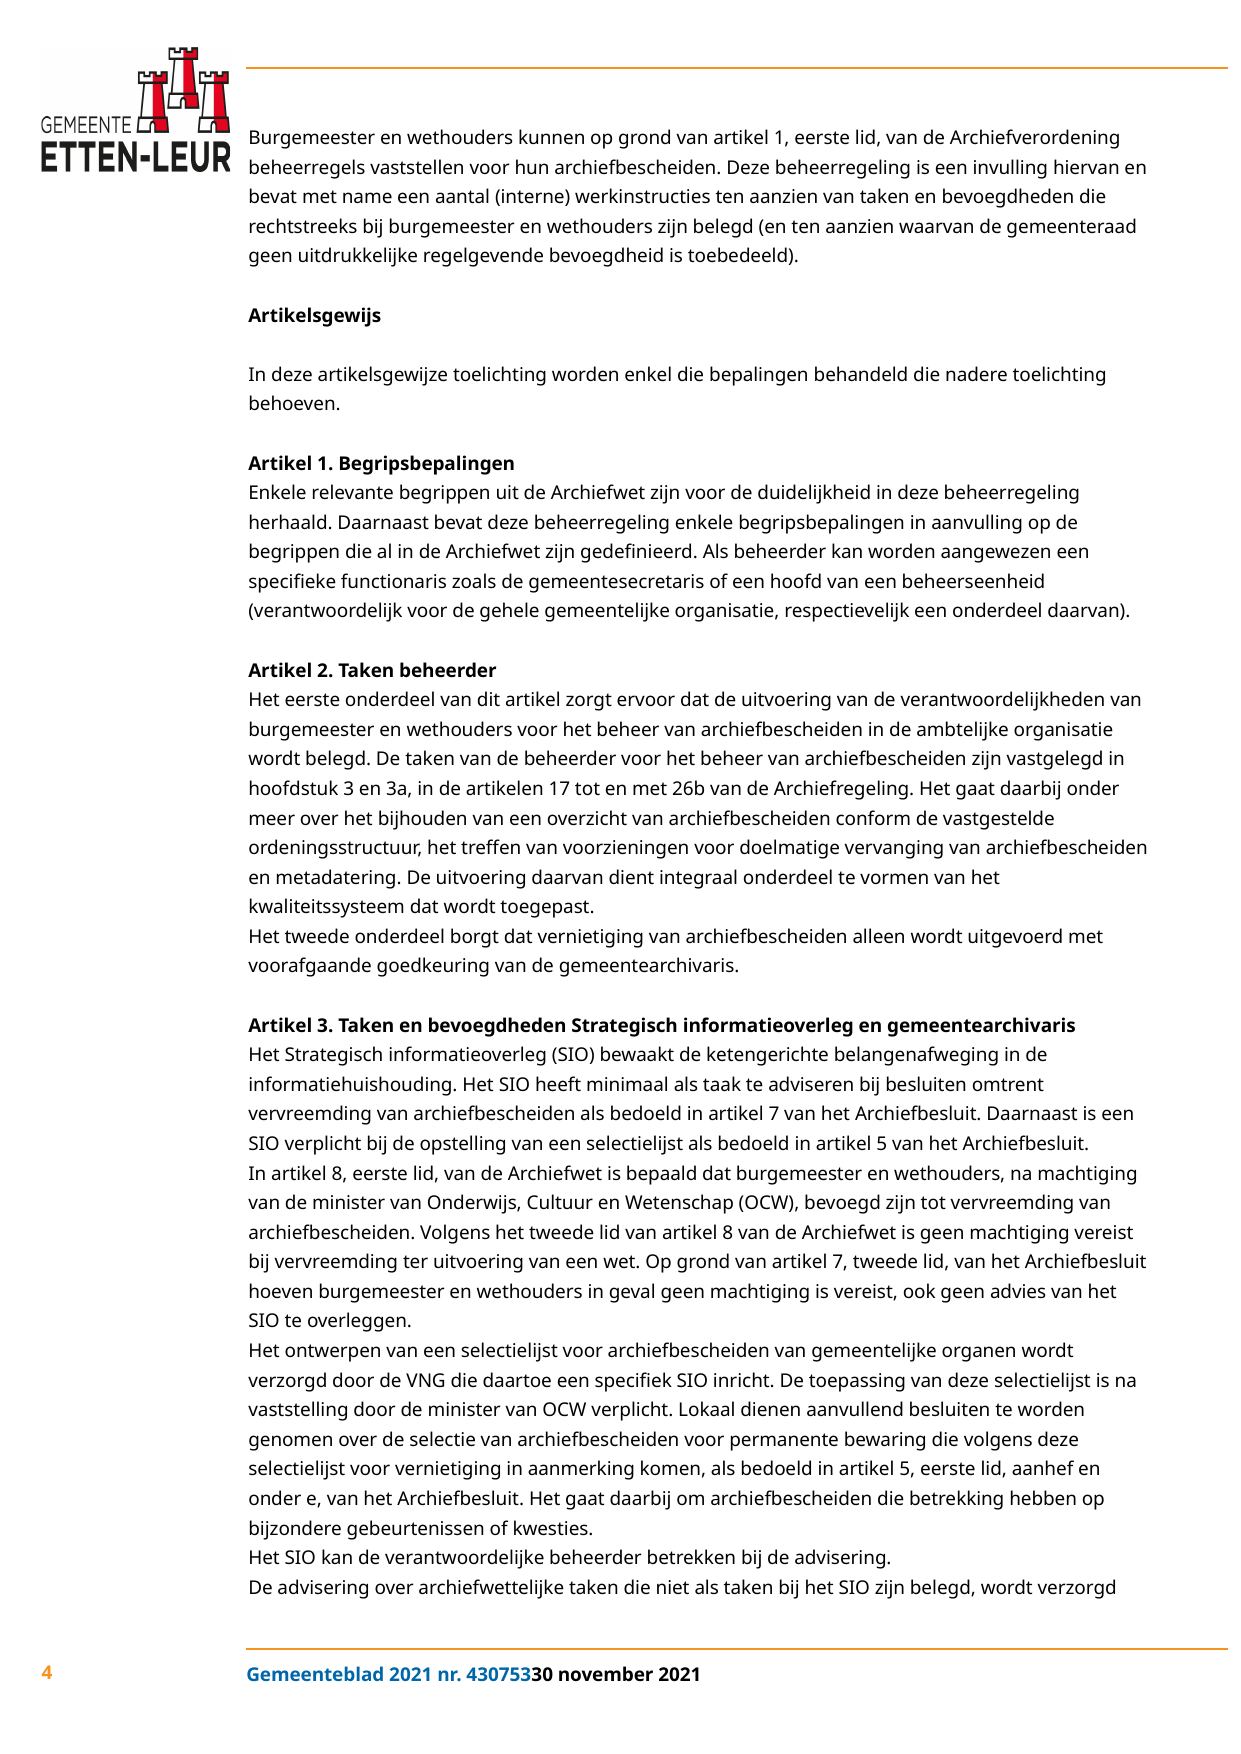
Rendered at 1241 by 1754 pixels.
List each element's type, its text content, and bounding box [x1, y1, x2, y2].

picture [41, 47, 231, 172]
text Het tweede onderdeel borgt dat vernietiging van archiefbescheiden alleen wordt uitgevoerd met voorafgaande goedkeuring van de gemeentearchivaris. [248, 923, 1152, 978]
text Artikel 3. Taken en bevoegdheden Strategisch informatieoverleg en gemeentearchivaris [248, 1012, 1152, 1038]
text Enkele relevante begrippen uit de Archiefwet zijn voor de duidelijkheid in deze beheerregeling herhaald. Daarnaast bevat deze beheerregeling enkele begripsbepalingen in aanvulling op de begrippen die al in de Archiefwet zijn gedefinieerd. Als beheerder kan worden aangewezen een specifieke functionaris zoals de gemeentesecretaris of een hoofd van een beheerseenheid (verantwoordelijk voor de gehele gemeentelijke organisatie, respectievelijk een onderdeel daarvan). [248, 479, 1152, 623]
text In artikel 8, eerste lid, van de Archiefwet is bepaald dat burgemeester en wethouders, na machtiging van de minister van Onderwijs, Cultuur en Wetenschap (OCW), bevoegd zijn tot vervreemding van archiefbescheiden. Volgens het tweede lid van artikel 8 van de Archiefwet is geen machtiging vereist bij vervreemding ter uitvoering van een wet. Op grond van artikel 7, tweede lid, van het Archiefbesluit hoeven burgemeester en wethouders in geval geen machtiging is vereist, ook geen advies van het SIO te overleggen. [248, 1160, 1152, 1333]
text Het SIO kan de verantwoordelijke beheerder betrekken bij de advisering. [248, 1544, 1152, 1570]
text Het ontwerpen van een selectielijst voor archiefbescheiden van gemeentelijke organen wordt verzorgd door de VNG die daartoe een specifiek SIO inricht. De toepassing van deze selectielijst is na vaststelling door de minister van OCW verplicht. Lokaal dienen aanvullend besluiten te worden genomen over de selectie van archiefbescheiden voor permanente bewaring die volgens deze selectielijst voor vernietiging in aanmerking komen, als bedoeld in artikel 5, eerste lid, aanhef en onder e, van het Archiefbesluit. Het gaat daarbij om archiefbescheiden die betrekking hebben op bijzondere gebeurtenissen of kwesties. [248, 1337, 1152, 1541]
text Het Strategisch informatieoverleg (SIO) bewaakt de ketengerichte belangenafweging in de informatiehuishouding. Het SIO heeft minimaal als taak te adviseren bij besluiten omtrent vervreemding van archiefbescheiden als bedoeld in artikel 7 van het Archiefbesluit. Daarnaast is een SIO verplicht bij de opstelling van een selectielijst als bedoeld in artikel 5 van het Archiefbesluit. [248, 1041, 1152, 1156]
text Het eerste onderdeel van dit artikel zorgt ervoor dat de uitvoering van de verantwoordelijkheden van burgemeester en wethouders voor het beheer van archiefbescheiden in de ambtelijke organisatie wordt belegd. De taken van de beheerder voor het beheer van archiefbescheiden zijn vastgelegd in hoofdstuk 3 en 3a, in de artikelen 17 tot en met 26b van de Archiefregeling. Het gaat daarbij onder meer over het bijhouden van een overzicht van archiefbescheiden conform de vastgestelde ordeningsstructuur, het treffen van voorzieningen voor doelmatige vervanging van archiefbescheiden en metadatering. De uitvoering daarvan dient integraal onderdeel te vormen van het kwaliteitssysteem dat wordt toegepast. [248, 686, 1152, 919]
text Artikel 1. Begripsbepalingen [248, 450, 1152, 476]
text De advisering over archiefwettelijke taken die niet als taken bij het SIO zijn belegd, wordt verzorgd [248, 1574, 1152, 1600]
text Artikel 2. Taken beheerder [248, 657, 1152, 683]
text Burgemeester en wethouders kunnen op grond van artikel 1, eerste lid, van de Archiefverordening beheerregels vaststellen voor hun archiefbescheiden. Deze beheerregeling is een invulling hiervan en bevat met name een aantal (interne) werkinstructies ten aanzien van taken en bevoegdheden die rechtstreeks bij burgemeester en wethouders zijn belegd (en ten aanzien waarvan de gemeenteraad geen uitdrukkelijke regelgevende bevoegdheid is toebedeeld). [248, 124, 1152, 268]
text Artikelsgewijs [248, 302, 1152, 328]
text In deze artikelsgewijze toelichting worden enkel die bepalingen behandeld die nadere toelichting behoeven. [248, 361, 1152, 416]
